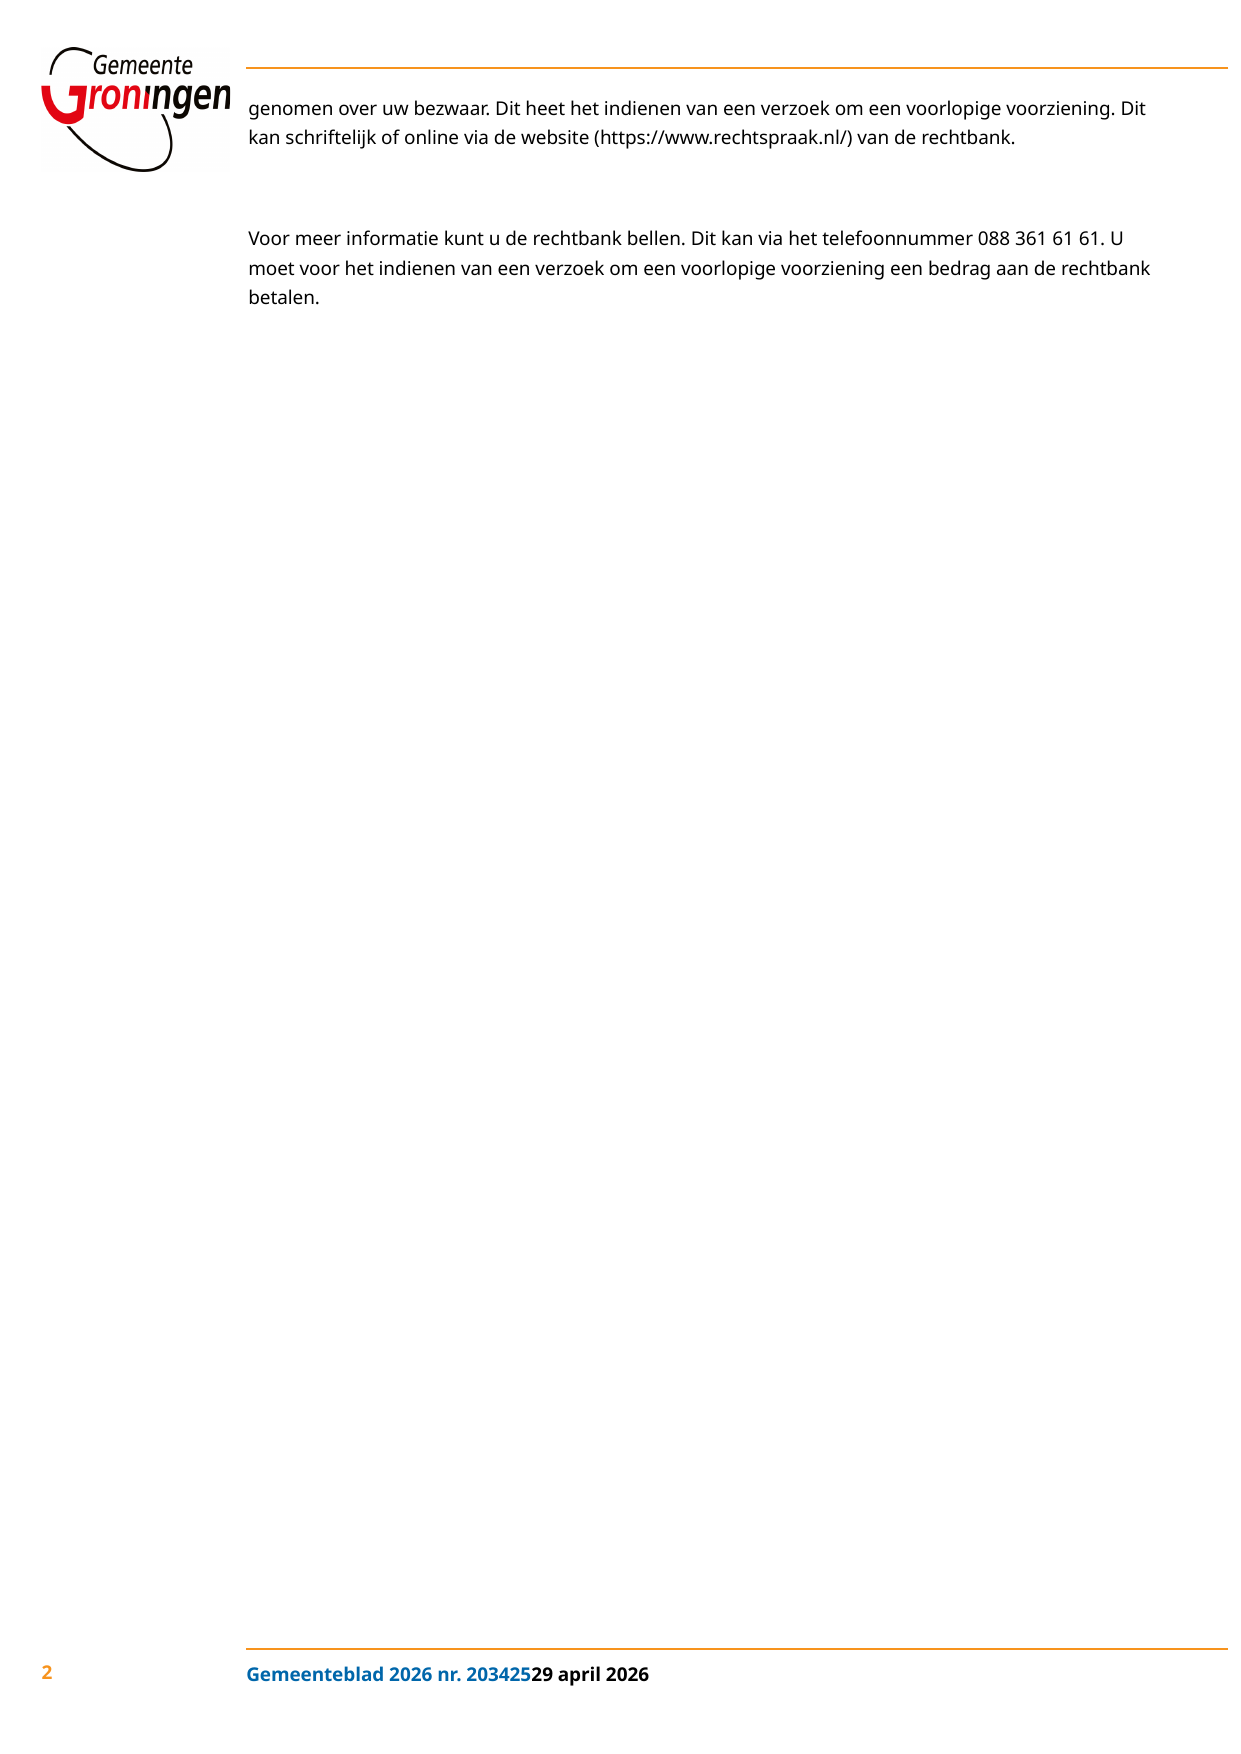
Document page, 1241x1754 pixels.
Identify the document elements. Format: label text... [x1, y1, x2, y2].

text genomen over uw bezwaar. Dit heet het indienen van een verzoek om een voorlopige voorziening. Dit kan schriftelijk of online via de website (https://www.rechtspraak.nl/) van de rechtbank. [248, 95, 1152, 150]
picture [41, 47, 231, 172]
text Voor meer informatie kunt u de rechtbank bellen. Dit kan via het telefoonnummer 088 361 61 61. U moet voor het indienen van een verzoek om een voorlopige voorziening een bedrag aan de rechtbank betalen. [248, 225, 1152, 310]
